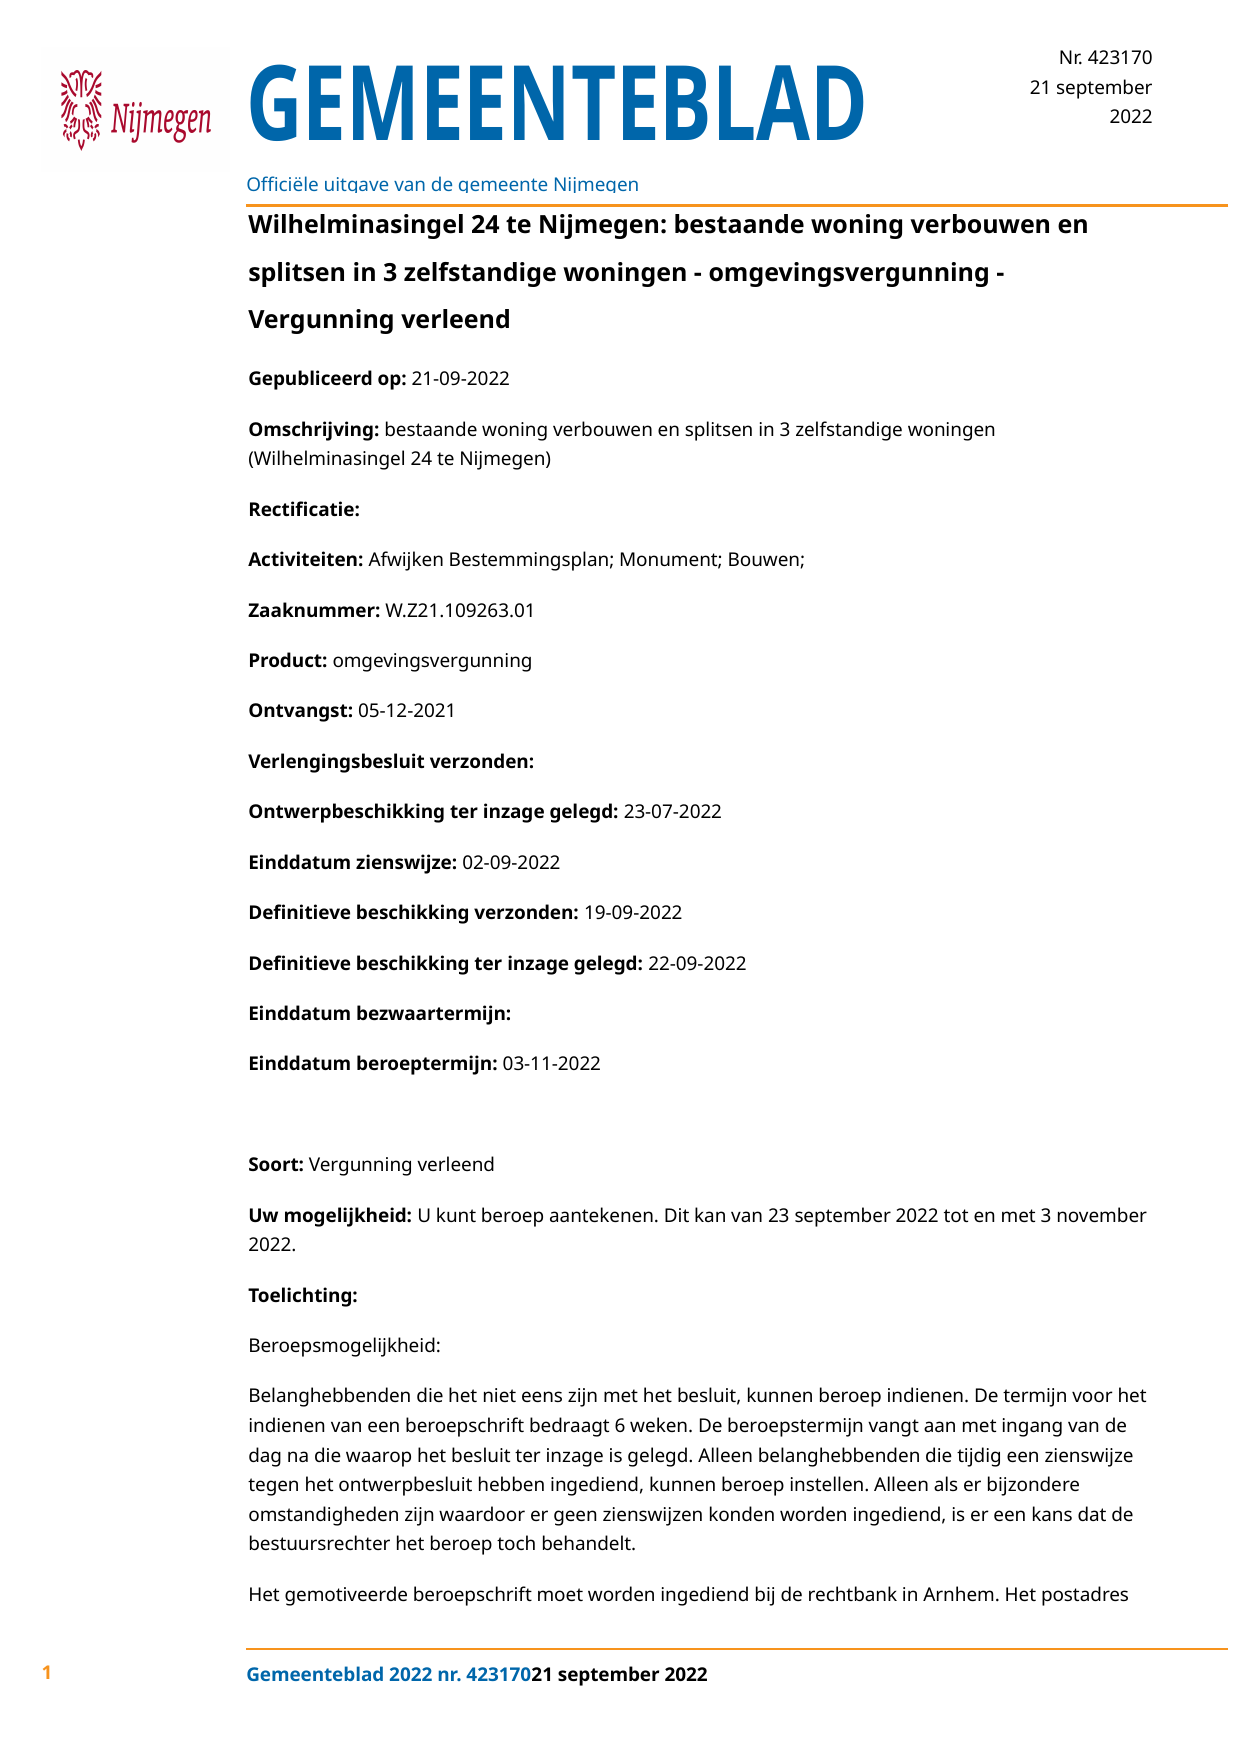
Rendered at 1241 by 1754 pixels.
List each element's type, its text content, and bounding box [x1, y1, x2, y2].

text Zaaknummer: W.Z21.109263.01 [248, 597, 1152, 622]
picture [41, 47, 231, 172]
text Einddatum beroeptermijn: 03-11-2022 [248, 1051, 1152, 1076]
text Definitieve beschikking verzonden: 19-09-2022 [248, 899, 1152, 925]
text Gepubliceerd op: 21-09-2022 [248, 366, 1152, 391]
text Activiteiten: Afwijken Bestemmingsplan; Monument; Bouwen; [248, 546, 1152, 572]
text Beroepsmogelijkheid: [248, 1332, 1152, 1358]
text Einddatum bezwaartermijn: [248, 1000, 1152, 1026]
text Product: omgevingsvergunning [248, 647, 1152, 673]
text Omschrijving: bestaande woning verbouwen en splitsen in 3 zelfstandige woningen (Wilhelminasingel 24 te Nijmegen) [248, 416, 1152, 471]
text Rectificatie: [248, 496, 1152, 522]
text Verlengingsbesluit verzonden: [248, 748, 1152, 774]
text Ontvangst: 05-12-2021 [248, 698, 1152, 723]
text Wilhelminasingel 24 te Nijmegen: bestaande woning verbouwen en splitsen in 3 zelfstandige woningen - omgevingsvergunning - Vergunning verleend [248, 207, 1152, 336]
text Einddatum zienswijze: 02-09-2022 [248, 849, 1152, 874]
text Belanghebbenden die het niet eens zijn met het besluit, kunnen beroep indienen. De termijn voor het indienen van een beroepschrift bedraagt 6 weken. De beroepstermijn vangt aan met ingang van de dag na die waarop het besluit ter inzage is gelegd. Alleen belanghebbenden die tijdig een zienswijze tegen het ontwerpbesluit hebben ingediend, kunnen beroep instellen. Alleen als er bijzondere omstandigheden zijn waardoor er geen zienswijzen konden worden ingediend, is er een kans dat de bestuursrechter het beroep toch behandelt. [248, 1383, 1152, 1556]
text Het gemotiveerde beroepschrift moet worden ingediend bij de rechtbank in Arnhem. Het postadres [248, 1581, 1152, 1607]
text Definitieve beschikking ter inzage gelegd: 22-09-2022 [248, 950, 1152, 975]
text Ontwerpbeschikking ter inzage gelegd: 23-07-2022 [248, 798, 1152, 824]
text Toelichting: [248, 1282, 1152, 1307]
text Uw mogelijkheid: U kunt beroep aantekenen. Dit kan van 23 september 2022 tot en met 3 november 2022. [248, 1202, 1152, 1257]
text Soort: Vergunning verleend [248, 1151, 1152, 1177]
